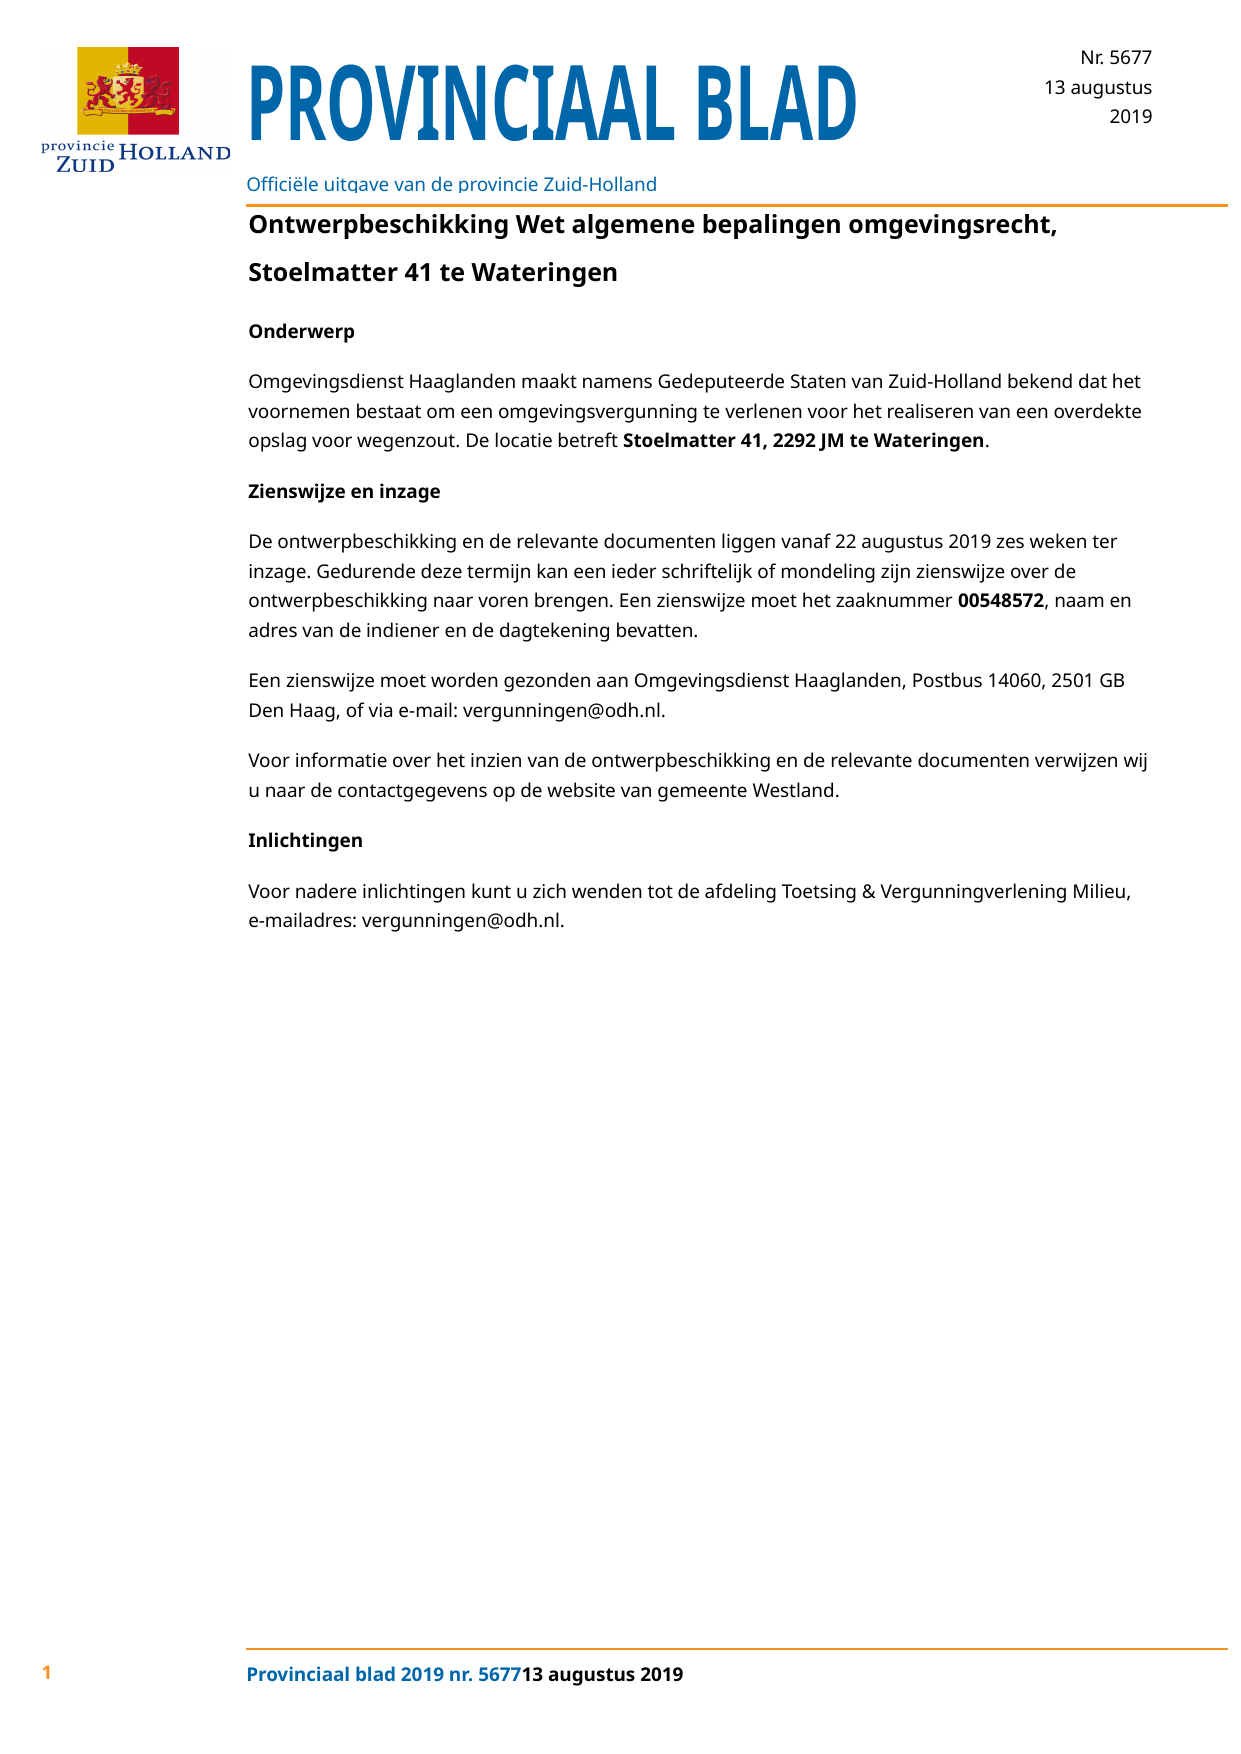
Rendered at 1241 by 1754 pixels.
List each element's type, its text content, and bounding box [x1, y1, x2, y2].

text Omgevingsdienst Haaglanden maakt namens Gedeputeerde Staten van Zuid-Holland bekend dat het voornemen bestaat om een omgevingsvergunning te verlenen voor het realiseren van een overdekte opslag voor wegenzout. De locatie betreft Stoelmatter 41, 2292 JM te Wateringen. [248, 368, 1152, 453]
text Een zienswijze moet worden gezonden aan Omgevingsdienst Haaglanden, Postbus 14060, 2501 GB Den Haag, of via e-mail: vergunningen@odh.nl. [248, 667, 1152, 723]
text Ontwerpbeschikking Wet algemene bepalingen omgevingsrecht, Stoelmatter 41 te Wateringen [248, 207, 1152, 288]
picture [41, 47, 231, 172]
text Voor informatie over het inzien van de ontwerpbeschikking en de relevante documenten verwijzen wij u naar de contactgegevens op de website van gemeente Westland. [248, 747, 1152, 803]
text Zienswijze en inzage [248, 478, 1152, 504]
text De ontwerpbeschikking en de relevante documenten liggen vanaf 22 augustus 2019 zes weken ter inzage. Gedurende deze termijn kan een ieder schriftelijk of mondeling zijn zienswijze over de ontwerpbeschikking naar voren brengen. Een zienswijze moet het zaaknummer 00548572, naam en adres van de indiener en de dagtekening bevatten. [248, 528, 1152, 643]
text Inlichtingen [248, 827, 1152, 853]
text Onderwerp [248, 318, 1152, 344]
text Voor nadere inlichtingen kunt u zich wenden tot de afdeling Toetsing & Vergunningverlening Milieu, e-mailadres: vergunningen@odh.nl. [248, 878, 1152, 933]
